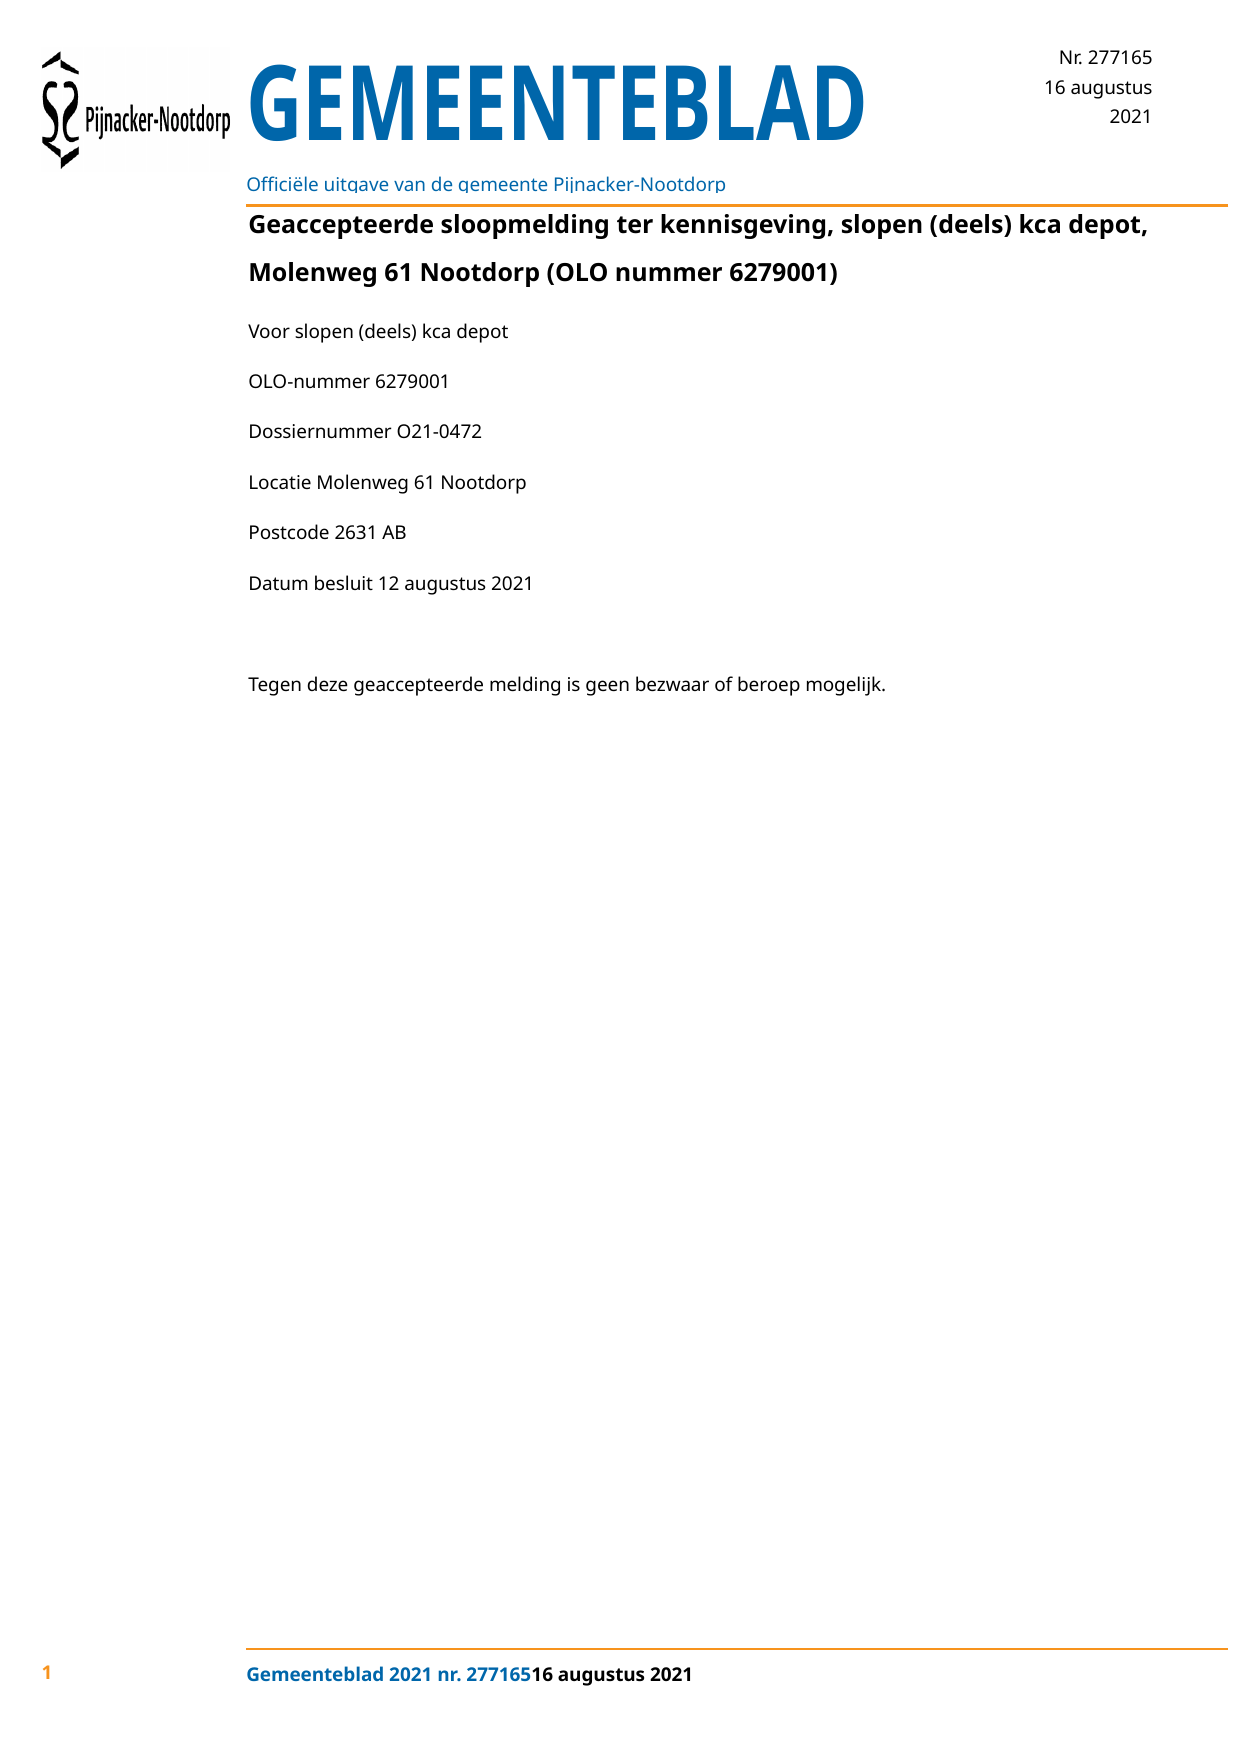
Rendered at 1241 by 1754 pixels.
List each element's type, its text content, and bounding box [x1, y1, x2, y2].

picture [41, 47, 231, 172]
text Dossiernummer O21-0472 [248, 419, 1152, 444]
text Voor slopen (deels) kca depot [248, 318, 1152, 344]
text Postcode 2631 AB [248, 519, 1152, 545]
text Datum besluit 12 augustus 2021 [248, 570, 1152, 596]
text Geaccepteerde sloopmelding ter kennisgeving, slopen (deels) kca depot, Molenweg 61 Nootdorp (OLO nummer 6279001) [248, 207, 1152, 288]
text OLO-nummer 6279001 [248, 368, 1152, 394]
text Locatie Molenweg 61 Nootdorp [248, 469, 1152, 495]
text Tegen deze geaccepteerde melding is geen bezwaar of beroep mogelijk. [248, 671, 1152, 697]
